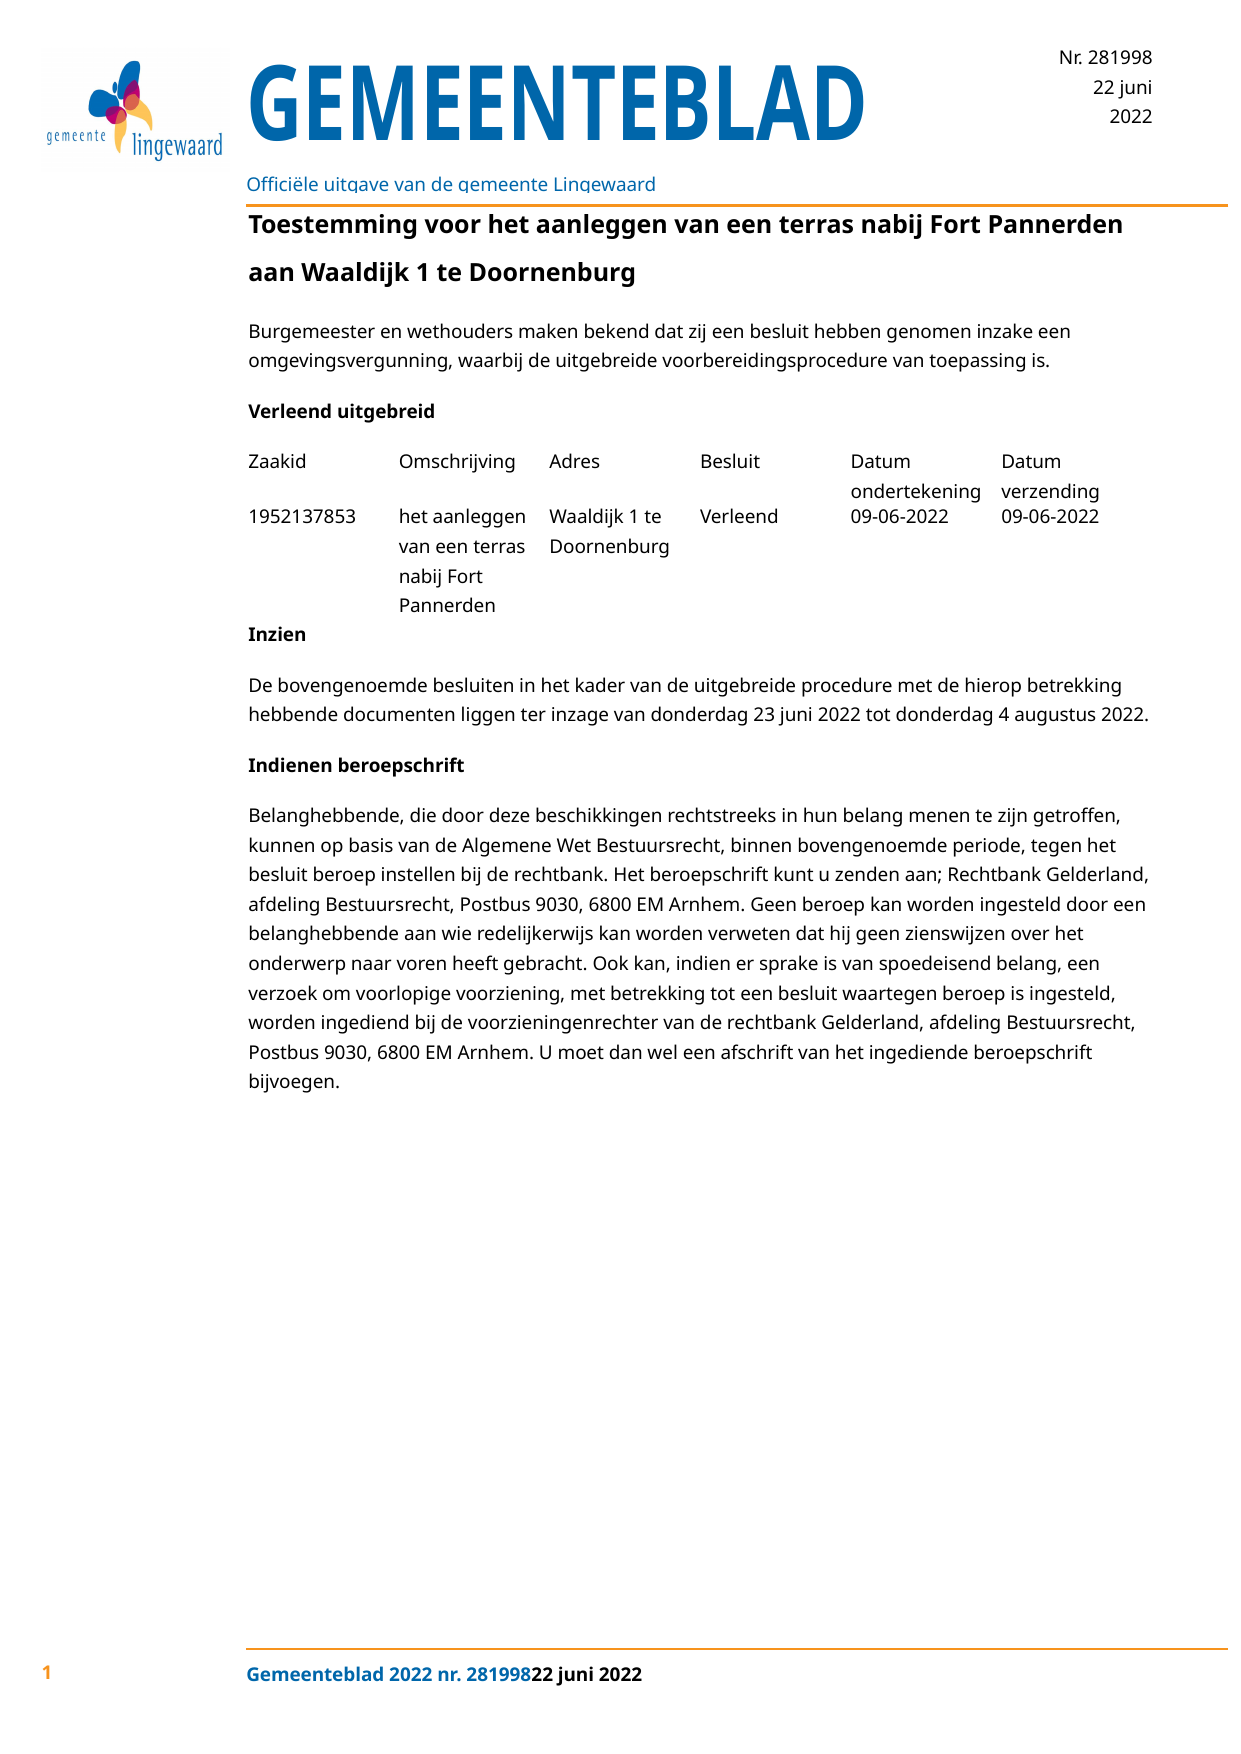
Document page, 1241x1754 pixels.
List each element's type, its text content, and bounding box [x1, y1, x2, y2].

table_cell 09-06-2022 [850, 504, 1001, 618]
text Toestemming voor het aanleggen van een terras nabij Fort Pannerden aan Waaldijk 1 te Doornenburg [248, 207, 1152, 288]
table_header Besluit [700, 449, 850, 504]
table_cell 09-06-2022 [1001, 504, 1152, 618]
table_header Omschrijving [399, 449, 549, 504]
text Inzien [248, 621, 1152, 647]
table_header Datum verzending [1001, 449, 1152, 504]
table_header Zaakid [248, 449, 398, 504]
text Indienen beroepschrift [248, 752, 1152, 778]
table_header Datum ondertekening [850, 449, 1001, 504]
text Verleend uitgebreid [248, 398, 1152, 424]
table_cell Verleend [700, 504, 850, 618]
picture [41, 47, 231, 172]
text De bovengenoemde besluiten in het kader van de uitgebreide procedure met de hierop betrekking hebbende documenten liggen ter inzage van donderdag 23 juni 2022 tot donderdag 4 augustus 2022. [248, 672, 1152, 727]
table_cell het aanleggen van een terras nabij Fort Pannerden [399, 504, 549, 618]
text Belanghebbende, die door deze beschikkingen rechtstreeks in hun belang menen te zijn getroffen, kunnen op basis van de Algemene Wet Bestuursrecht, binnen bovengenoemde periode, tegen het besluit beroep instellen bij de rechtbank. Het beroepschrift kunt u zenden aan; Rechtbank Gelderland, afdeling Bestuursrecht, Postbus 9030, 6800 EM Arnhem. Geen beroep kan worden ingesteld door een belanghebbende aan wie redelijkerwijs kan worden verweten dat hij geen zienswijzen over het onderwerp naar voren heeft gebracht. Ook kan, indien er sprake is van spoedeisend belang, een verzoek om voorlopige voorziening, met betrekking tot een besluit waartegen beroep is ingesteld, worden ingediend bij de voorzieningenrechter van de rechtbank Gelderland, afdeling Bestuursrecht, Postbus 9030, 6800 EM Arnhem. U moet dan wel een afschrift van het ingediende beroepschrift bijvoegen. [248, 802, 1152, 1094]
text Burgemeester en wethouders maken bekend dat zij een besluit hebben genomen inzake een omgevingsvergunning, waarbij de uitgebreide voorbereidingsprocedure van toepassing is. [248, 318, 1152, 373]
table_cell Waaldijk 1 te Doornenburg [549, 504, 700, 618]
table_header Adres [549, 449, 700, 504]
table_cell 1952137853 [248, 504, 398, 618]
